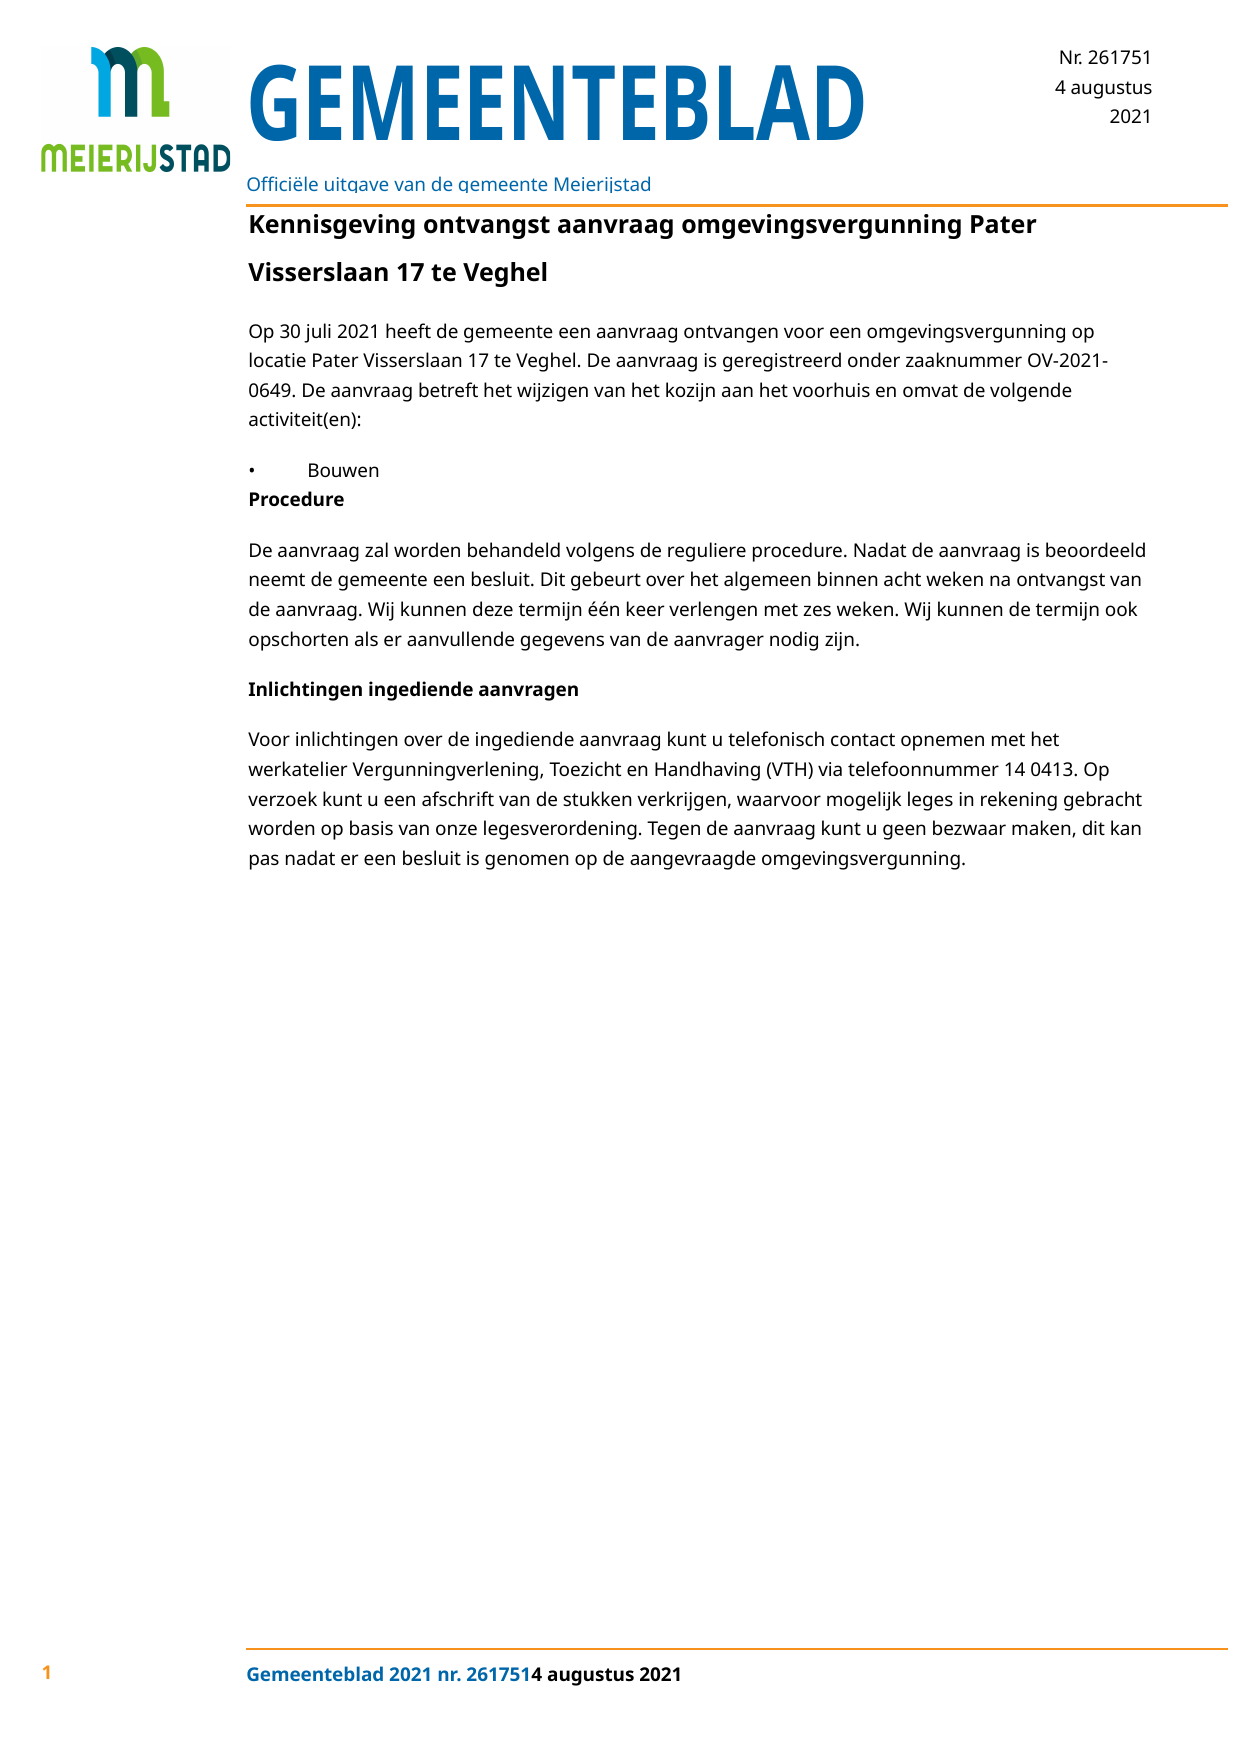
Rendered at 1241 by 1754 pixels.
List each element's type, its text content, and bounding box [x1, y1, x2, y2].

text Op 30 juli 2021 heeft de gemeente een aanvraag ontvangen voor een omgevingsvergunning op locatie Pater Visserslaan 17 te Veghel. De aanvraag is geregistreerd onder zaaknummer OV-2021-0649. De aanvraag betreft het wijzigen van het kozijn aan het voorhuis en omvat de volgende activiteit(en): [248, 318, 1152, 432]
picture [41, 47, 231, 172]
list Bouwen [248, 457, 1152, 483]
text Inlichtingen ingediende aanvragen [248, 676, 1152, 702]
text Procedure [248, 487, 1152, 512]
text Voor inlichtingen over de ingediende aanvraag kunt u telefonisch contact opnemen met het werkatelier Vergunningverlening, Toezicht en Handhaving (VTH) via telefoonnummer 14 0413. Op verzoek kunt u een afschrift van de stukken verkrijgen, waarvoor mogelijk leges in rekening gebracht worden op basis van onze legesverordening. Tegen de aanvraag kunt u geen bezwaar maken, dit kan pas nadat er een besluit is genomen op de aangevraagde omgevingsvergunning. [248, 727, 1152, 871]
text De aanvraag zal worden behandeld volgens de reguliere procedure. Nadat de aanvraag is beoordeeld neemt de gemeente een besluit. Dit gebeurt over het algemeen binnen acht weken na ontvangst van de aanvraag. Wij kunnen deze termijn één keer verlengen met zes weken. Wij kunnen de termijn ook opschorten als er aanvullende gegevens van de aanvrager nodig zijn. [248, 537, 1152, 652]
text Kennisgeving ontvangst aanvraag omgevingsvergunning Pater Visserslaan 17 te Veghel [248, 207, 1152, 288]
